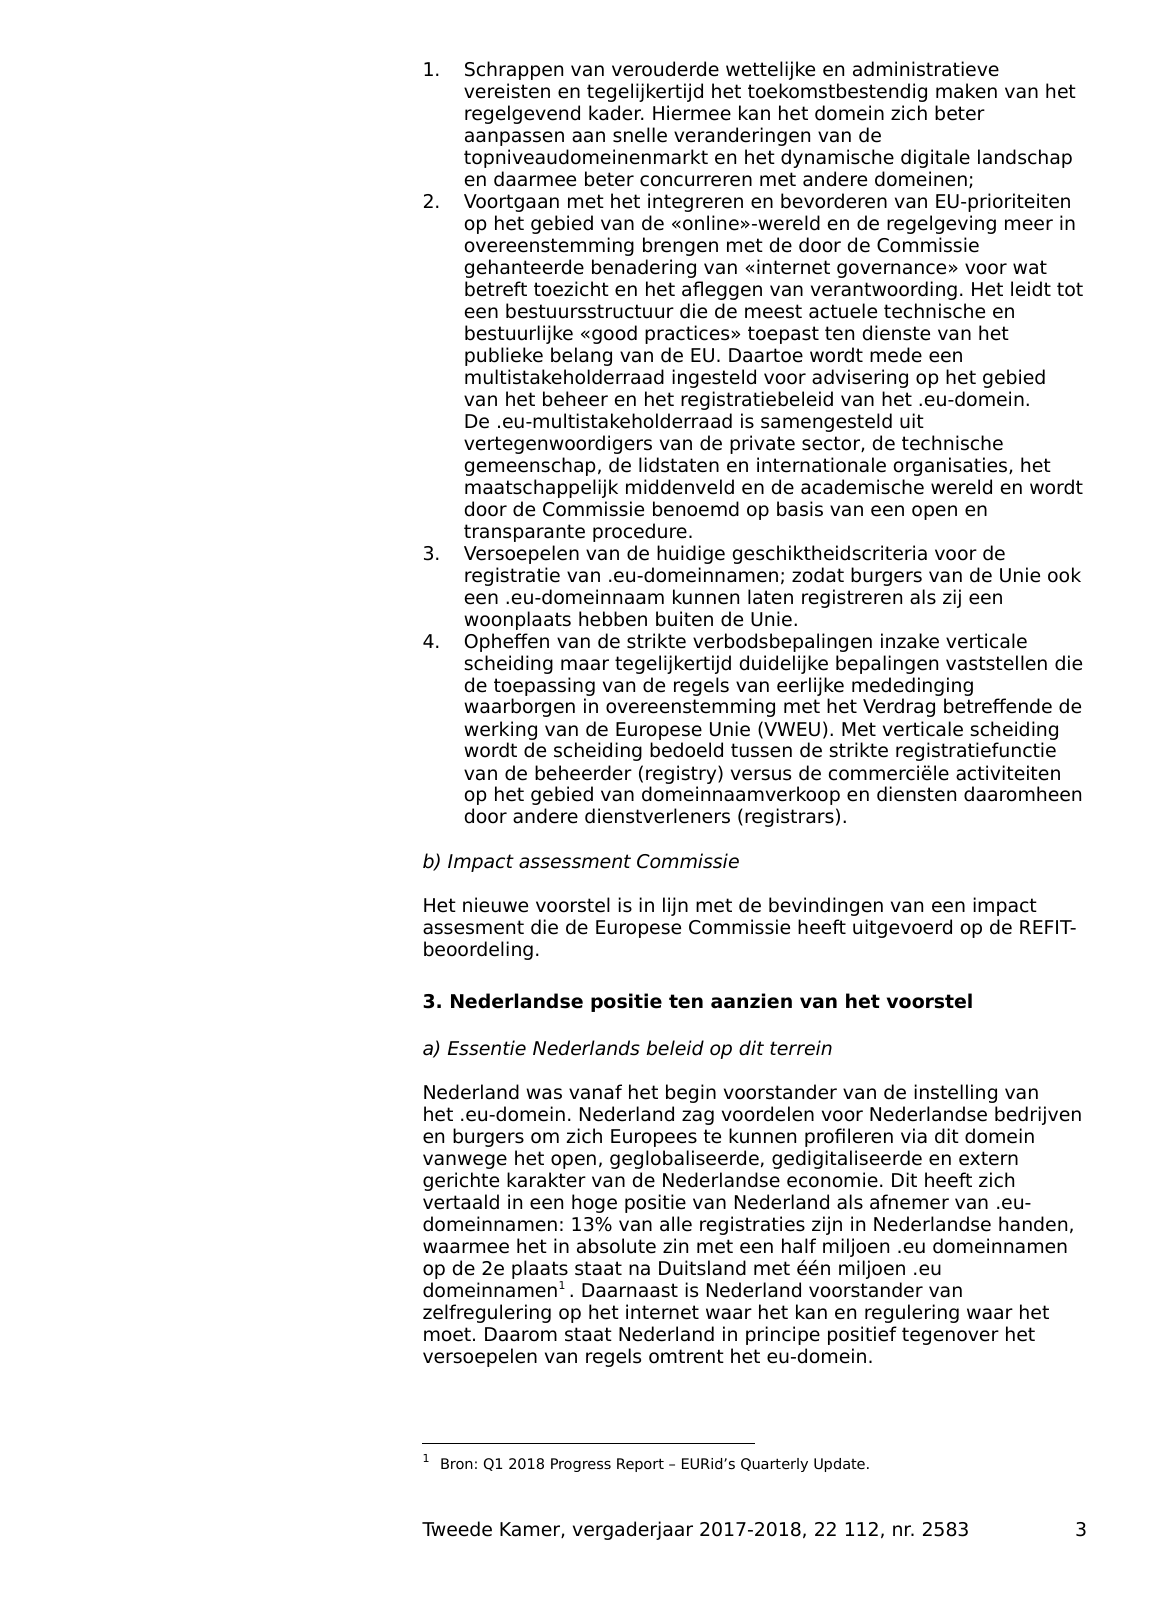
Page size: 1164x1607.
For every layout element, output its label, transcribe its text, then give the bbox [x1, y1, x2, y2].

text Het nieuwe voorstel is in lijn met de bevindingen van een impact assesment die de Europese Commissie heeft uitgevoerd op de REFIT-beoordeling. [422, 895, 1087, 961]
text 2. Voortgaan met het integreren en bevorderen van EU-prioriteiten op het gebied van de «online»-wereld en de regelgeving meer in overeenstemming brengen met de door de Commissie gehanteerde benadering van «internet governance» voor wat betreft toezicht en het afleggen van verantwoording. Het leidt tot een bestuursstructuur die de meest actuele technische en bestuurlijke «good practices» toepast ten dienste van het publieke belang van de EU. Daartoe wordt mede een multistakeholderraad ingesteld voor advisering op het gebied van het beheer en het registratiebeleid van het .eu-domein. De .eu-multistakeholderraad is samengesteld uit vertegenwoordigers van de private sector, de technische gemeenschap, de lidstaten en internationale organisaties, het maatschappelijk middenveld en de academische wereld en wordt door de Commissie benoemd op basis van een open en transparante procedure. [422, 191, 1087, 543]
text 1. Schrappen van verouderde wettelijke en administratieve vereisten en tegelijkertijd het toekomstbestendig maken van het regelgevend kader. Hiermee kan het domein zich beter aanpassen aan snelle veranderingen van de topniveaudomeinenmarkt en het dynamische digitale landschap en daarmee beter concurreren met andere domeinen; [422, 59, 1087, 191]
subtitle a) Essentie Nederlands beleid op dit terrein [422, 1038, 1087, 1059]
text Nederland was vanaf het begin voorstander van de instelling van het .eu-domein. Nederland zag voordelen voor Nederlandse bedrijven en burgers om zich Europees te kunnen profileren via dit domein vanwege het open, geglobaliseerde, gedigitaliseerde en extern gerichte karakter van de Nederlandse economie. Dit heeft zich vertaald in een hoge positie van Nederland als afnemer van .eu-domeinnamen: 13% van alle registraties zijn in Nederlandse handen, waarmee het in absolute zin met een half miljoen .eu domeinnamen op de 2e plaats staat na Duitsland met één miljoen .eu domeinnamen. Daarnaast is Nederland voorstander van zelfregulering op het internet waar het kan en regulering waar het moet. Daarom staat Nederland in principe positief tegenover het versoepelen van regels omtrent het eu-domein. [422, 1082, 1087, 1367]
text 3. Versoepelen van de huidige geschiktheidscriteria voor de registratie van .eu-domeinnamen; zodat burgers van de Unie ook een .eu-domeinnaam kunnen laten registreren als zij een woonplaats hebben buiten de Unie. [422, 543, 1087, 631]
text 4. Opheffen van de strikte verbodsbepalingen inzake verticale scheiding maar tegelijkertijd duidelijke bepalingen vaststellen die de toepassing van de regels van eerlijke mededinging waarborgen in overeenstemming met het Verdrag betreffende de werking van de Europese Unie (VWEU). Met verticale scheiding wordt de scheiding bedoeld tussen de strikte registratiefunctie van de beheerder (registry) versus de commerciële activiteiten op het gebied van domeinnaamverkoop en diensten daaromheen door andere dienstverleners (registrars). [422, 631, 1087, 828]
subtitle b) Impact assessment Commissie [422, 851, 1087, 872]
subtitle 3. Nederlandse positie ten aanzien van het voorstel [422, 991, 1087, 1013]
text Bron: Q1 2018 Progress Report – EURid’s Quarterly Update. [422, 1452, 1087, 1474]
